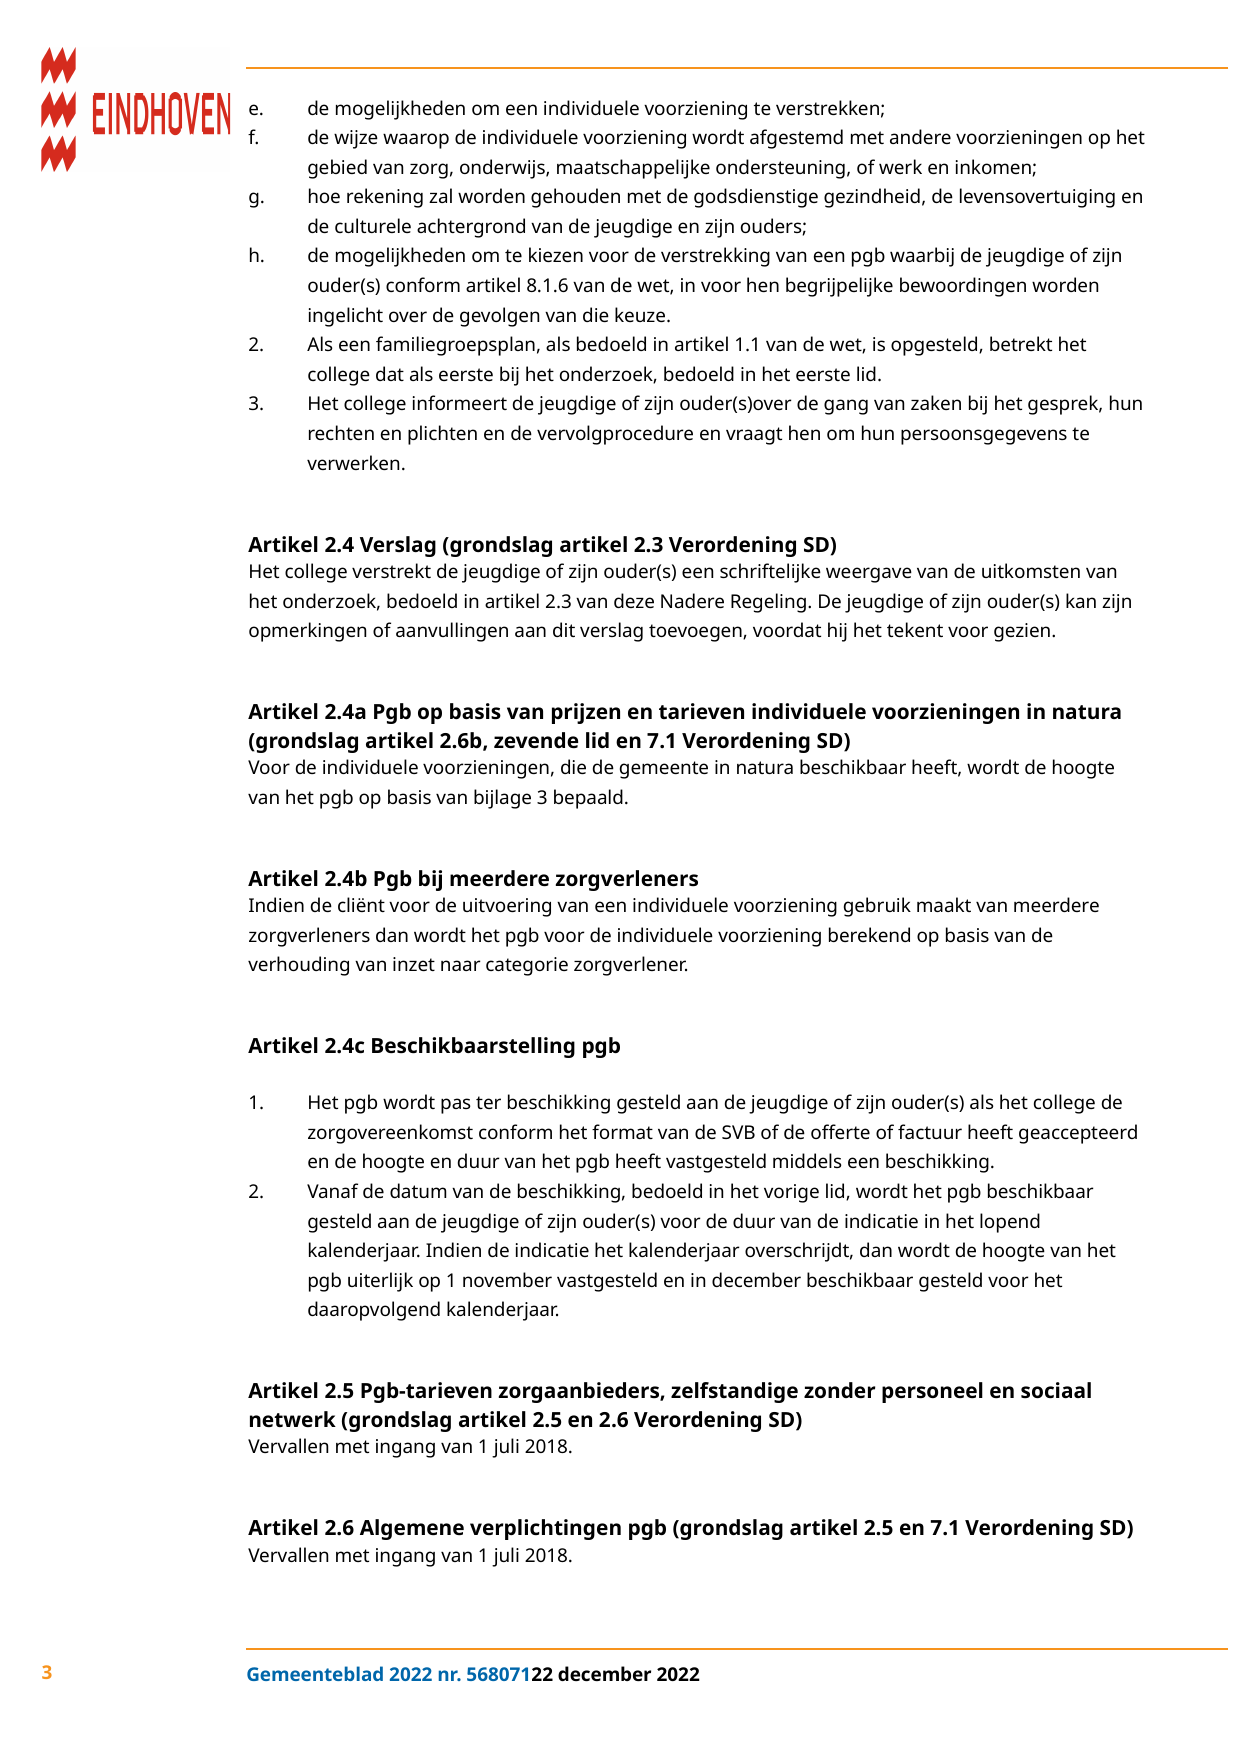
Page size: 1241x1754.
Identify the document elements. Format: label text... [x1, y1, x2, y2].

text Artikel 2.4a Pgb op basis van prijzen en tarieven individuele voorzieningen in natura (grondslag artikel 2.6b, zevende lid en 7.1 Verordening SD) [248, 697, 1152, 754]
text Vervallen met ingang van 1 juli 2018. [248, 1542, 1152, 1568]
list de wijze waarop de individuele voorziening wordt afgestemd met andere voorzieningen op het gebied van zorg, onderwijs, maatschappelijke ondersteuning, of werk en inkomen; [248, 124, 1152, 180]
list Het college informeert de jeugdige of zijn ouder(s)over de gang van zaken bij het gesprek, hun rechten en plichten en de vervolgprocedure en vraagt hen om hun persoonsgegevens te verwerken. [248, 391, 1152, 476]
text Artikel 2.5 Pgb-tarieven zorgaanbieders, zelfstandige zonder personeel en sociaal netwerk (grondslag artikel 2.5 en 2.6 Verordening SD) [248, 1377, 1152, 1433]
list Het pgb wordt pas ter beschikking gesteld aan de jeugdige of zijn ouder(s) als het college de zorgovereenkomst conform het format van de SVB of de offerte of factuur heeft geaccepteerd en de hoogte en duur van het pgb heeft vastgesteld middels een beschikking. [248, 1089, 1152, 1174]
list hoe rekening zal worden gehouden met de godsdienstige gezindheid, de levensovertuiging en de culturele achtergrond van de jeugdige en zijn ouders; [248, 183, 1152, 239]
text Artikel 2.6 Algemene verplichtingen pgb (grondslag artikel 2.5 en 7.1 Verordening SD) [248, 1513, 1152, 1542]
list de mogelijkheden om te kiezen voor de verstrekking van een pgb waarbij de jeugdige of zijn ouder(s) conform artikel 8.1.6 van de wet, in voor hen begrijpelijke bewoordingen worden ingelicht over de gevolgen van die keuze. [248, 243, 1152, 328]
text Vervallen met ingang van 1 juli 2018. [248, 1433, 1152, 1459]
list Vanaf de datum van de beschikking, bedoeld in het vorige lid, wordt het pgb beschikbaar gesteld aan de jeugdige of zijn ouder(s) voor de duur van de indicatie in het lopend kalenderjaar. Indien de indicatie het kalenderjaar overschrijdt, dan wordt de hoogte van het pgb uiterlijk op 1 november vastgesteld en in december beschikbaar gesteld voor het daaropvolgend kalenderjaar. [248, 1178, 1152, 1322]
text Indien de cliënt voor de uitvoering van een individuele voorziening gebruik maakt van meerdere zorgverleners dan wordt het pgb voor de individuele voorziening berekend op basis van de verhouding van inzet naar categorie zorgverlener. [248, 892, 1152, 977]
text Artikel 2.4c Beschikbaarstelling pgb [248, 1031, 1152, 1060]
list de mogelijkheden om een individuele voorziening te verstrekken; [248, 95, 1152, 121]
text Voor de individuele voorzieningen, die de gemeente in natura beschikbaar heeft, wordt de hoogte van het pgb op basis van bijlage 3 bepaald. [248, 754, 1152, 809]
text Artikel 2.4b Pgb bij meerdere zorgverleners [248, 864, 1152, 892]
text Het college verstrekt de jeugdige of zijn ouder(s) een schriftelijke weergave van de uitkomsten van het onderzoek, bedoeld in artikel 2.3 van deze Nadere Regeling. De jeugdige of zijn ouder(s) kan zijn opmerkingen of aanvullingen aan dit verslag toevoegen, voordat hij het tekent voor gezien. [248, 558, 1152, 643]
list Als een familiegroepsplan, als bedoeld in artikel 1.1 van de wet, is opgesteld, betrekt het college dat als eerste bij het onderzoek, bedoeld in het eerste lid. [248, 331, 1152, 387]
picture [41, 47, 231, 172]
text Artikel 2.4 Verslag (grondslag artikel 2.3 Verordening SD) [248, 530, 1152, 558]
